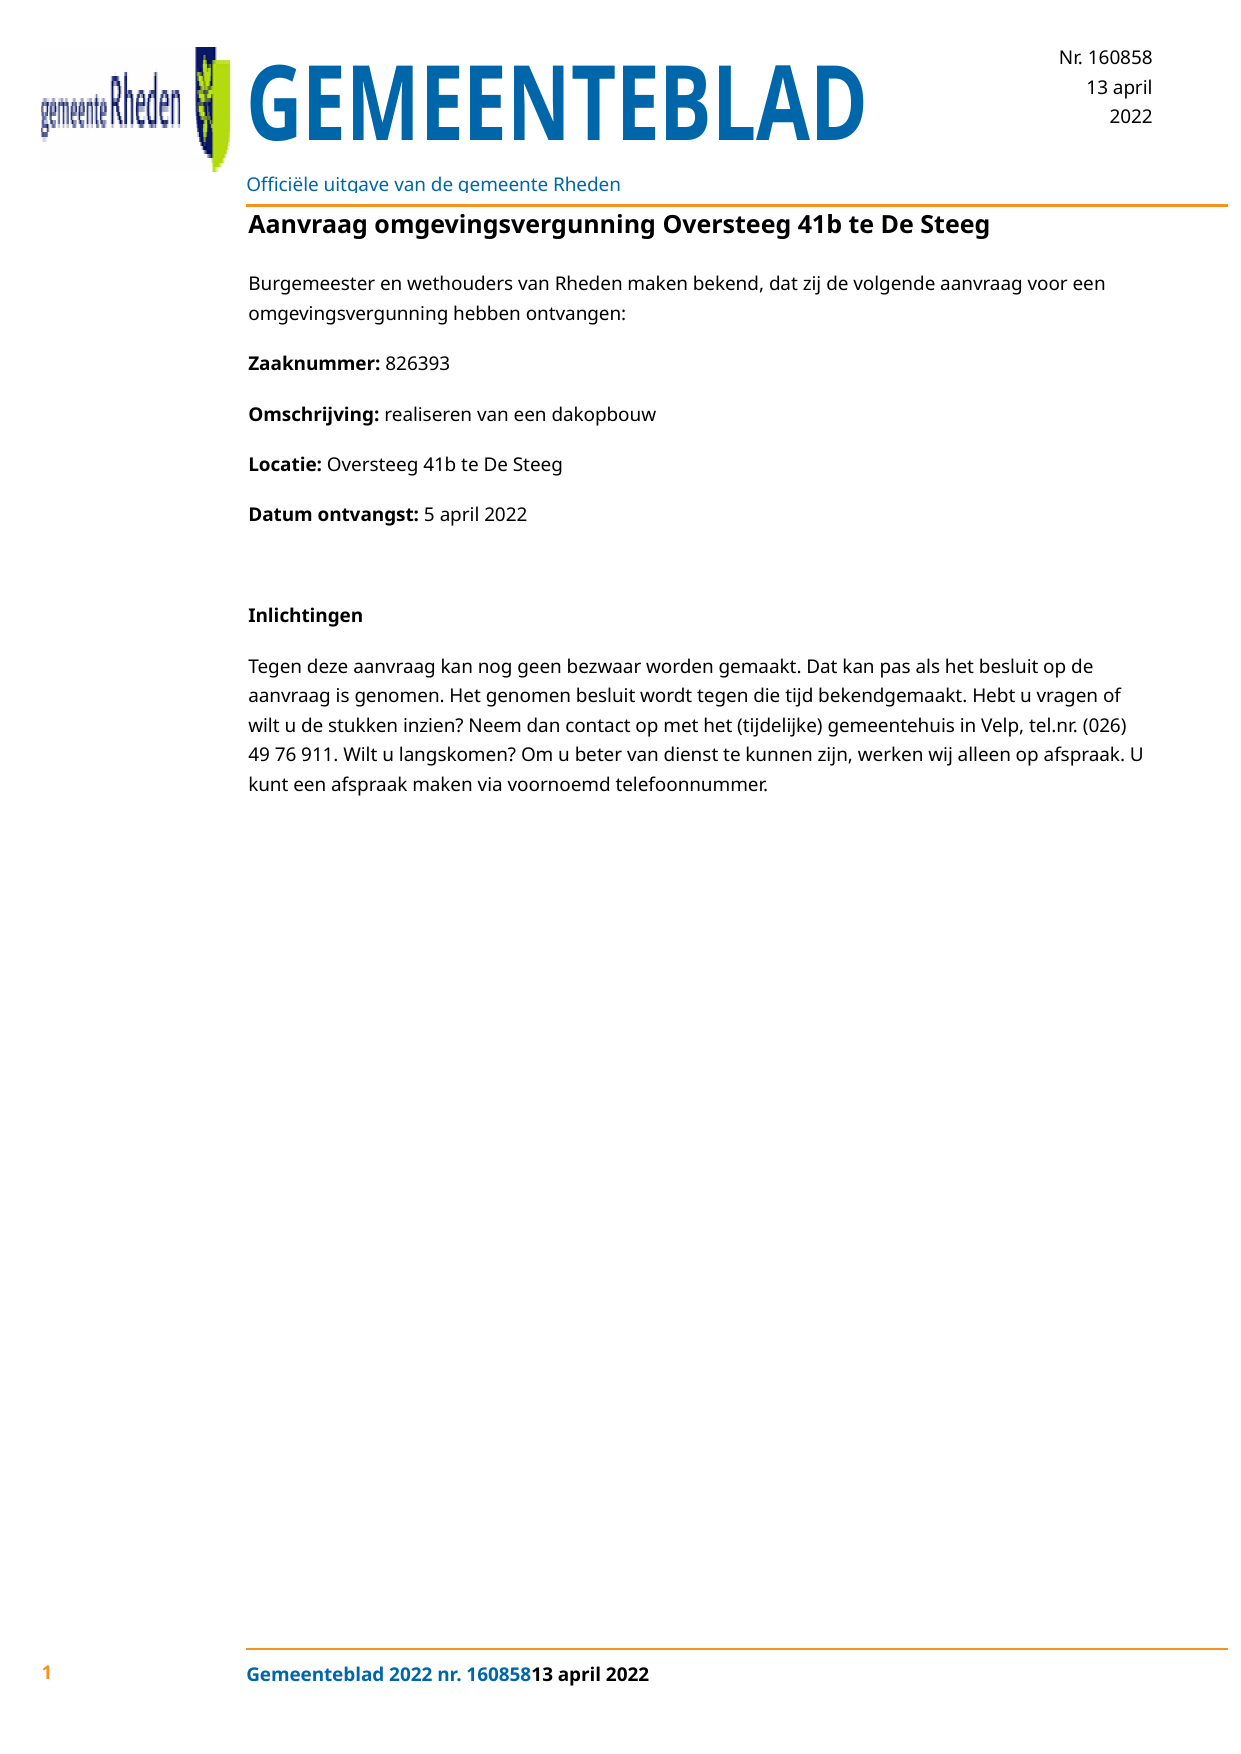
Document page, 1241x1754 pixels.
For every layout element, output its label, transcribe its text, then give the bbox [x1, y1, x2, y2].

text Burgemeester en wethouders van Rheden maken bekend, dat zij de volgende aanvraag voor een omgevingsvergunning hebben ontvangen: [248, 270, 1152, 326]
picture [41, 47, 231, 172]
text Aanvraag omgevingsvergunning Oversteeg 41b te De Steeg [248, 207, 1152, 241]
text Locatie: Oversteeg 41b te De Steeg [248, 451, 1152, 477]
text Inlichtingen [248, 602, 1152, 628]
text Tegen deze aanvraag kan nog geen bezwaar worden gemaakt. Dat kan pas als het besluit op de aanvraag is genomen. Het genomen besluit wordt tegen die tijd bekendgemaakt. Hebt u vragen of wilt u de stukken inzien? Neem dan contact op met het (tijdelijke) gemeentehuis in Velp, tel.nr. (026) 49 76 911. Wilt u langskomen? Om u beter van dienst te kunnen zijn, werken wij alleen op afspraak. U kunt een afspraak maken via voornoemd telefoonnummer. [248, 653, 1152, 797]
text Datum ontvangst: 5 april 2022 [248, 502, 1152, 527]
text Omschrijving: realiseren van een dakopbouw [248, 401, 1152, 426]
text Zaaknummer: 826393 [248, 350, 1152, 376]
